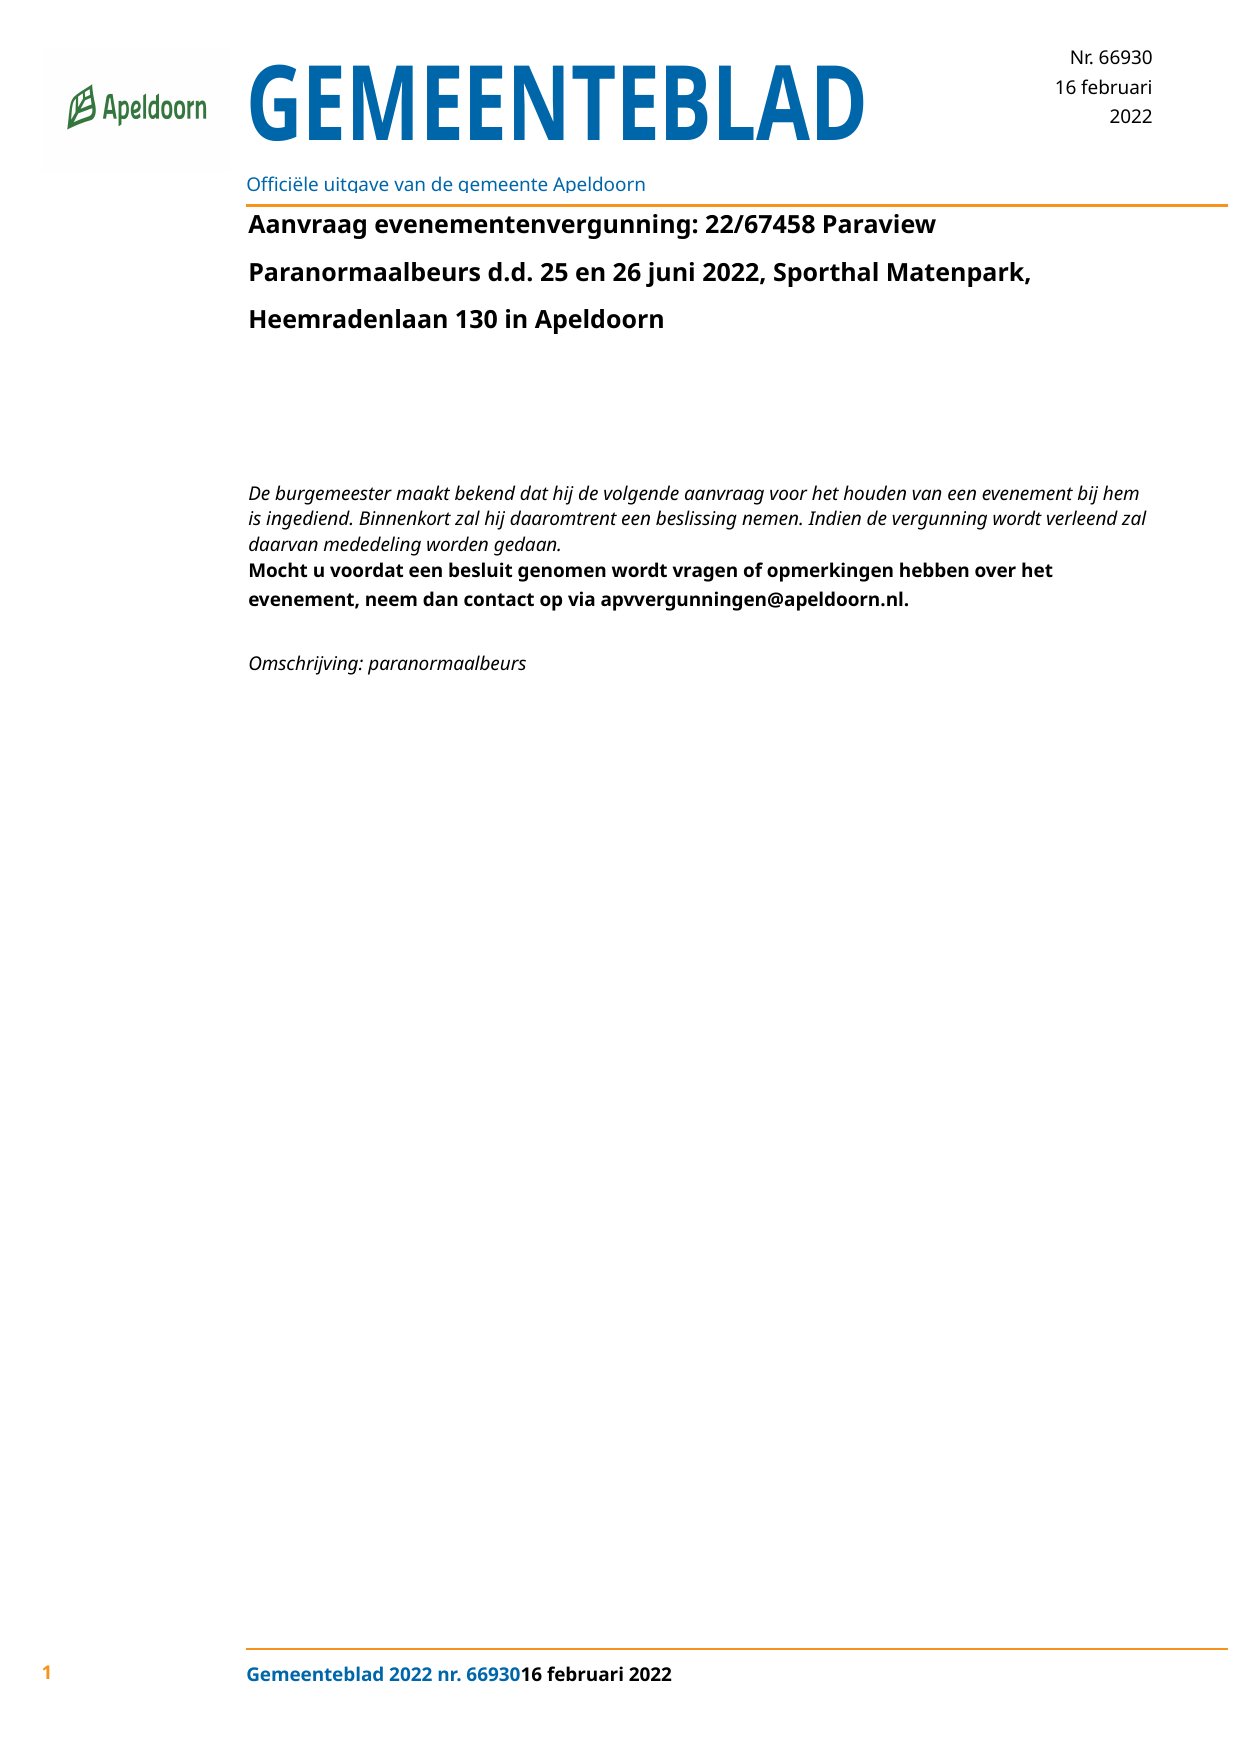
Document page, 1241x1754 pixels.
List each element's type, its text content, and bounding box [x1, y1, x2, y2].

text De burgemeester maakt bekend dat hij de volgende aanvraag voor het houden van een evenement bij hem is ingediend. Binnenkort zal hij daaromtrent een beslissing nemen. Indien de vergunning wordt verleend zal daarvan mededeling worden gedaan. [248, 480, 1152, 557]
picture [41, 47, 231, 172]
text Aanvraag evenementenvergunning: 22/67458 Paraview Paranormaalbeurs d.d. 25 en 26 juni 2022, Sporthal Matenpark, Heemradenlaan 130 in Apeldoorn [248, 207, 1152, 336]
text Mocht u voordat een besluit genomen wordt vragen of opmerkingen hebben over het evenement, neem dan contact op via apvvergunningen@apeldoorn.nl. [248, 557, 1152, 612]
text Omschrijving: paranormaalbeurs [248, 651, 1152, 676]
